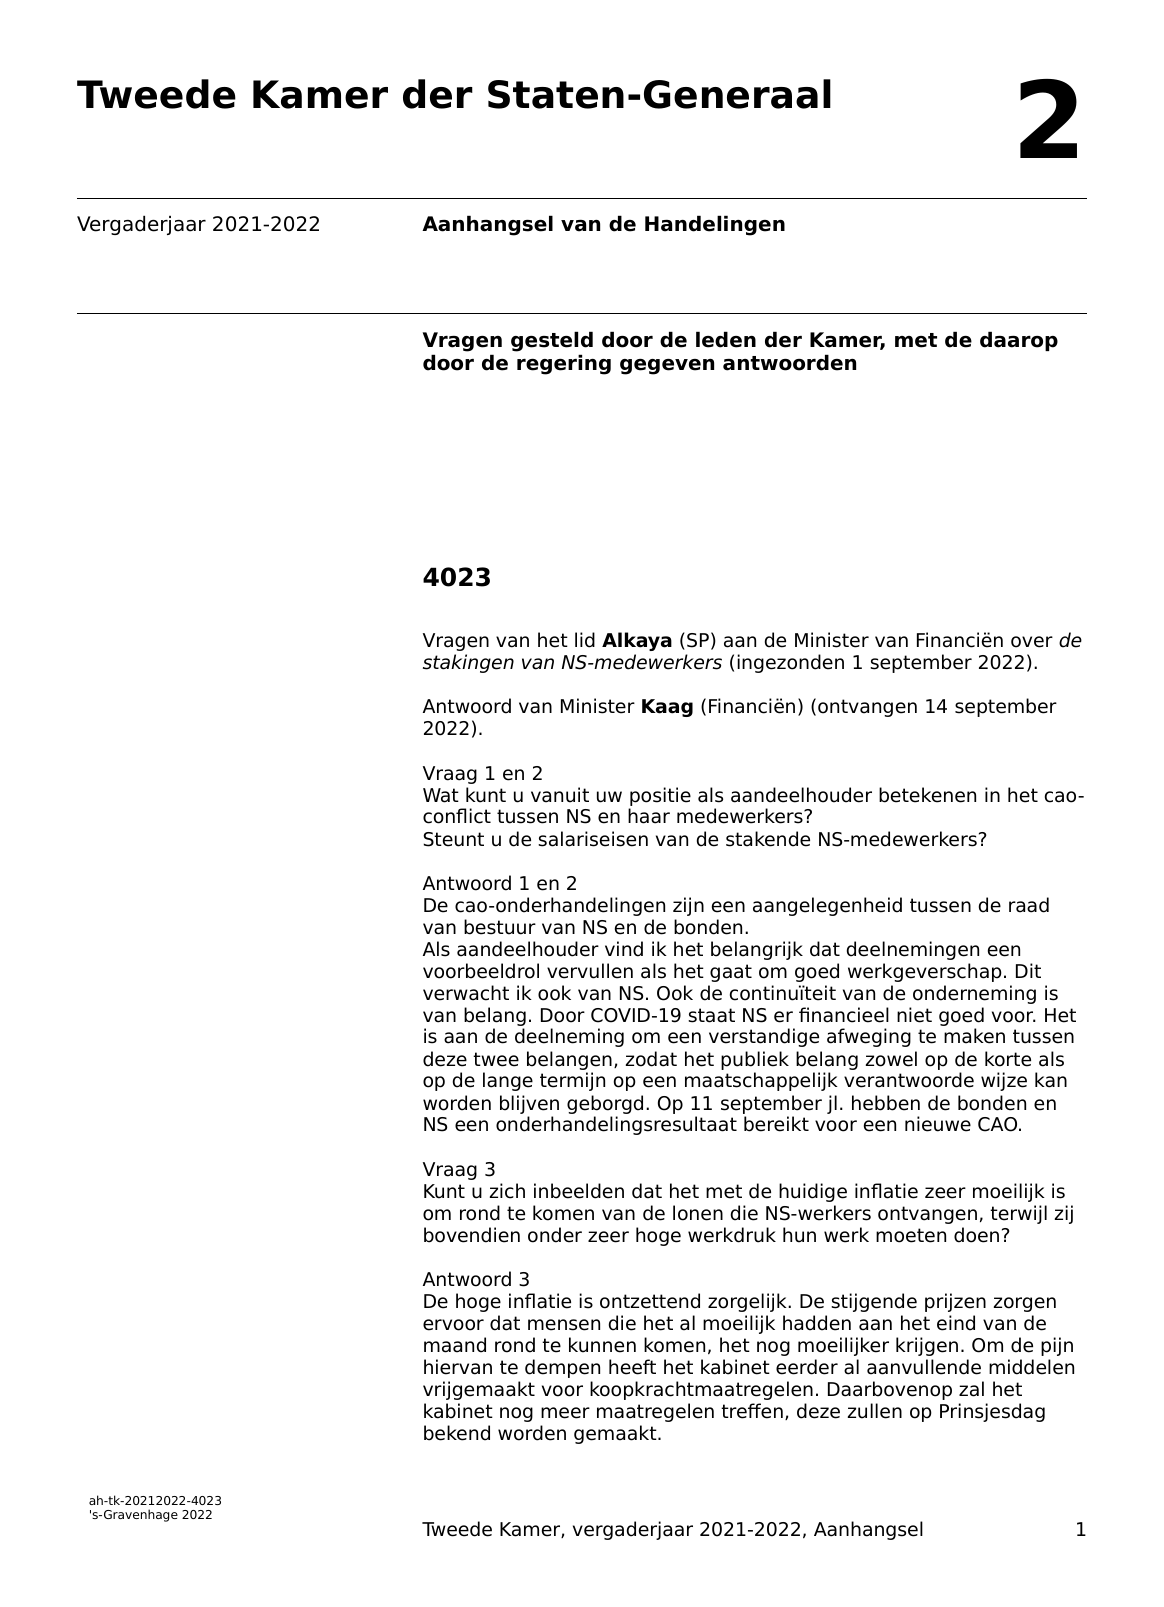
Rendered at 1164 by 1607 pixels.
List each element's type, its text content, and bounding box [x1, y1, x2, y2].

text ah-tk-20212022-4023 [88, 1494, 323, 1508]
text 4023 [422, 563, 1087, 592]
table_header 2 [886, 59, 1087, 198]
text Wat kunt u vanuit uw positie als aandeelhouder betekenen in het cao-conflict tussen NS en haar medewerkers? [422, 784, 1087, 828]
text De cao-onderhandelingen zijn een aangelegenheid tussen de raad van bestuur van NS en de bonden. [422, 894, 1087, 938]
text Vragen van het lid Alkaya (SP) aan de Minister van Financiën over de stakingen van NS-medewerkers (ingezonden 1 september 2022). [422, 630, 1087, 674]
text Antwoord van Minister Kaag (Financiën) (ontvangen 14 september 2022). [422, 696, 1087, 740]
text Antwoord 3 [422, 1269, 1087, 1291]
text Vraag 3 [422, 1158, 1087, 1181]
text Als aandeelhouder vind ik het belangrijk dat deelnemingen een voorbeeldrol vervullen als het gaat om goed werkgeverschap. Dit verwacht ik ook van NS. Ook de continuïteit van de onderneming is van belang. Door COVID-19 staat NS er financieel niet goed voor. Het is aan de deelneming om een verstandige afweging te maken tussen deze twee belangen, zodat het publiek belang zowel op de korte als op de lange termijn op een maatschappelijk verantwoorde wijze kan worden blijven geborgd. Op 11 september jl. hebben de bonden en NS een onderhandelingsresultaat bereikt voor een nieuwe CAO. [422, 938, 1087, 1136]
text Vraag 1 en 2 [422, 762, 1087, 784]
text Antwoord 1 en 2 [422, 873, 1087, 894]
table_cell Vergaderjaar 2021-2022 [77, 199, 422, 313]
table_header Tweede Kamer der Staten-Generaal [77, 59, 886, 198]
text Steunt u de salariseisen van de stakende NS-medewerkers? [422, 828, 1087, 850]
table_cell Aanhangsel van de Handelingen [422, 199, 1087, 313]
table_cell Vragen gesteld door de leden der Kamer, met de daarop door de regering gegeven antwoorden [422, 314, 1087, 375]
text De hoge inflatie is ontzettend zorgelijk. De stijgende prijzen zorgen ervoor dat mensen die het al moeilijk hadden aan het eind van de maand rond te kunnen komen, het nog moeilijker krijgen. Om de pijn hiervan te dempen heeft het kabinet eerder al aanvullende middelen vrijgemaakt voor koopkrachtmaatregelen. Daarbovenop zal het kabinet nog meer maatregelen treffen, deze zullen op Prinsjesdag bekend worden gemaakt. [422, 1291, 1087, 1444]
text Kunt u zich inbeelden dat het met de huidige inflatie zeer moeilijk is om rond te komen van de lonen die NS-werkers ontvangen, terwijl zij bovendien onder zeer hoge werkdruk hun werk moeten doen? [422, 1181, 1087, 1246]
text 's-Gravenhage 2022 [88, 1508, 323, 1522]
table_cell [77, 314, 422, 375]
